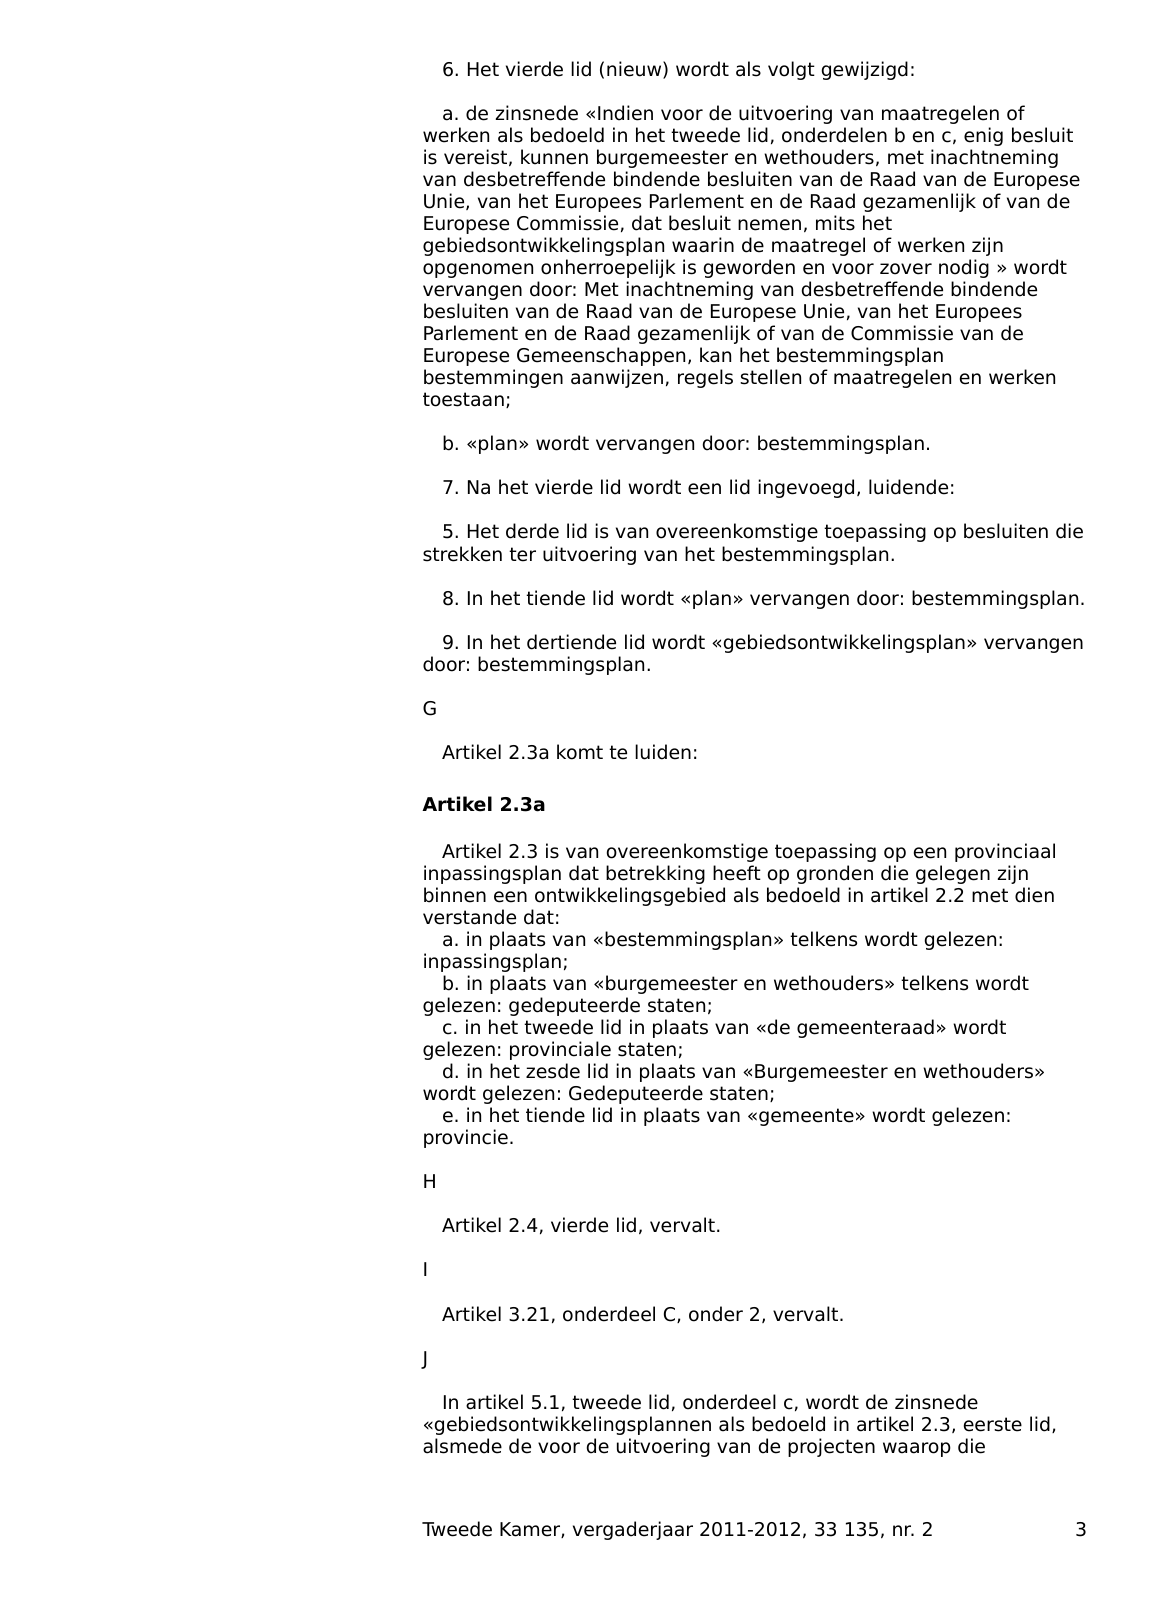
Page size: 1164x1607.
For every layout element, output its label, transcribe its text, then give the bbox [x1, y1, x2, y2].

text 5. Het derde lid is van overeenkomstige toepassing op besluiten die strekken ter uitvoering van het bestemmingsplan. [422, 521, 1087, 565]
text H [422, 1171, 1087, 1193]
text 6. Het vierde lid (nieuw) wordt als volgt gewijzigd: [422, 59, 1087, 81]
text Artikel 2.4, vierde lid, vervalt. [422, 1215, 1087, 1237]
text d. in het zesde lid in plaats van «Burgemeester en wethouders» wordt gelezen: Gedeputeerde staten; [422, 1061, 1087, 1105]
text I [422, 1259, 1087, 1281]
text e. in het tiende lid in plaats van «gemeente» wordt gelezen: provincie. [422, 1105, 1087, 1149]
text Artikel 3.21, onderdeel C, onder 2, vervalt. [422, 1303, 1087, 1325]
text c. in het tweede lid in plaats van «de gemeenteraad» wordt gelezen: provinciale staten; [422, 1017, 1087, 1061]
text a. in plaats van «bestemmingsplan» telkens wordt gelezen: inpassingsplan; [422, 929, 1087, 973]
subtitle Artikel 2.3a [422, 794, 1087, 816]
text Artikel 2.3a komt te luiden: [422, 742, 1087, 764]
text b. in plaats van «burgemeester en wethouders» telkens wordt gelezen: gedeputeerde staten; [422, 973, 1087, 1017]
text 7. Na het vierde lid wordt een lid ingevoegd, luidende: [422, 477, 1087, 499]
text G [422, 698, 1087, 720]
text b. «plan» wordt vervangen door: bestemmingsplan. [422, 433, 1087, 455]
text J [422, 1348, 1087, 1369]
text 9. In het dertiende lid wordt «gebiedsontwikkelingsplan» vervangen door: bestemmingsplan. [422, 632, 1087, 676]
text Artikel 2.3 is van overeenkomstige toepassing op een provinciaal inpassingsplan dat betrekking heeft op gronden die gelegen zijn binnen een ontwikkelingsgebied als bedoeld in artikel 2.2 met dien verstande dat: [422, 841, 1087, 929]
text 8. In het tiende lid wordt «plan» vervangen door: bestemmingsplan. [422, 588, 1087, 609]
text In artikel 5.1, tweede lid, onderdeel c, wordt de zinsnede «gebiedsontwikkelingsplannen als bedoeld in artikel 2.3, eerste lid, alsmede de voor de uitvoering van de projecten waarop die [422, 1392, 1087, 1458]
text a. de zinsnede «Indien voor de uitvoering van maatregelen of werken als bedoeld in het tweede lid, onderdelen b en c, enig besluit is vereist, kunnen burgemeester en wethouders, met inachtneming van desbetreffende bindende besluiten van de Raad van de Europese Unie, van het Europees Parlement en de Raad gezamenlijk of van de Europese Commissie, dat besluit nemen, mits het gebiedsontwikkelingsplan waarin de maatregel of werken zijn opgenomen onherroepelijk is geworden en voor zover nodig » wordt vervangen door: Met inachtneming van desbetreffende bindende besluiten van de Raad van de Europese Unie, van het Europees Parlement en de Raad gezamenlijk of van de Commissie van de Europese Gemeenschappen, kan het bestemmingsplan bestemmingen aanwijzen, regels stellen of maatregelen en werken toestaan; [422, 103, 1087, 411]
